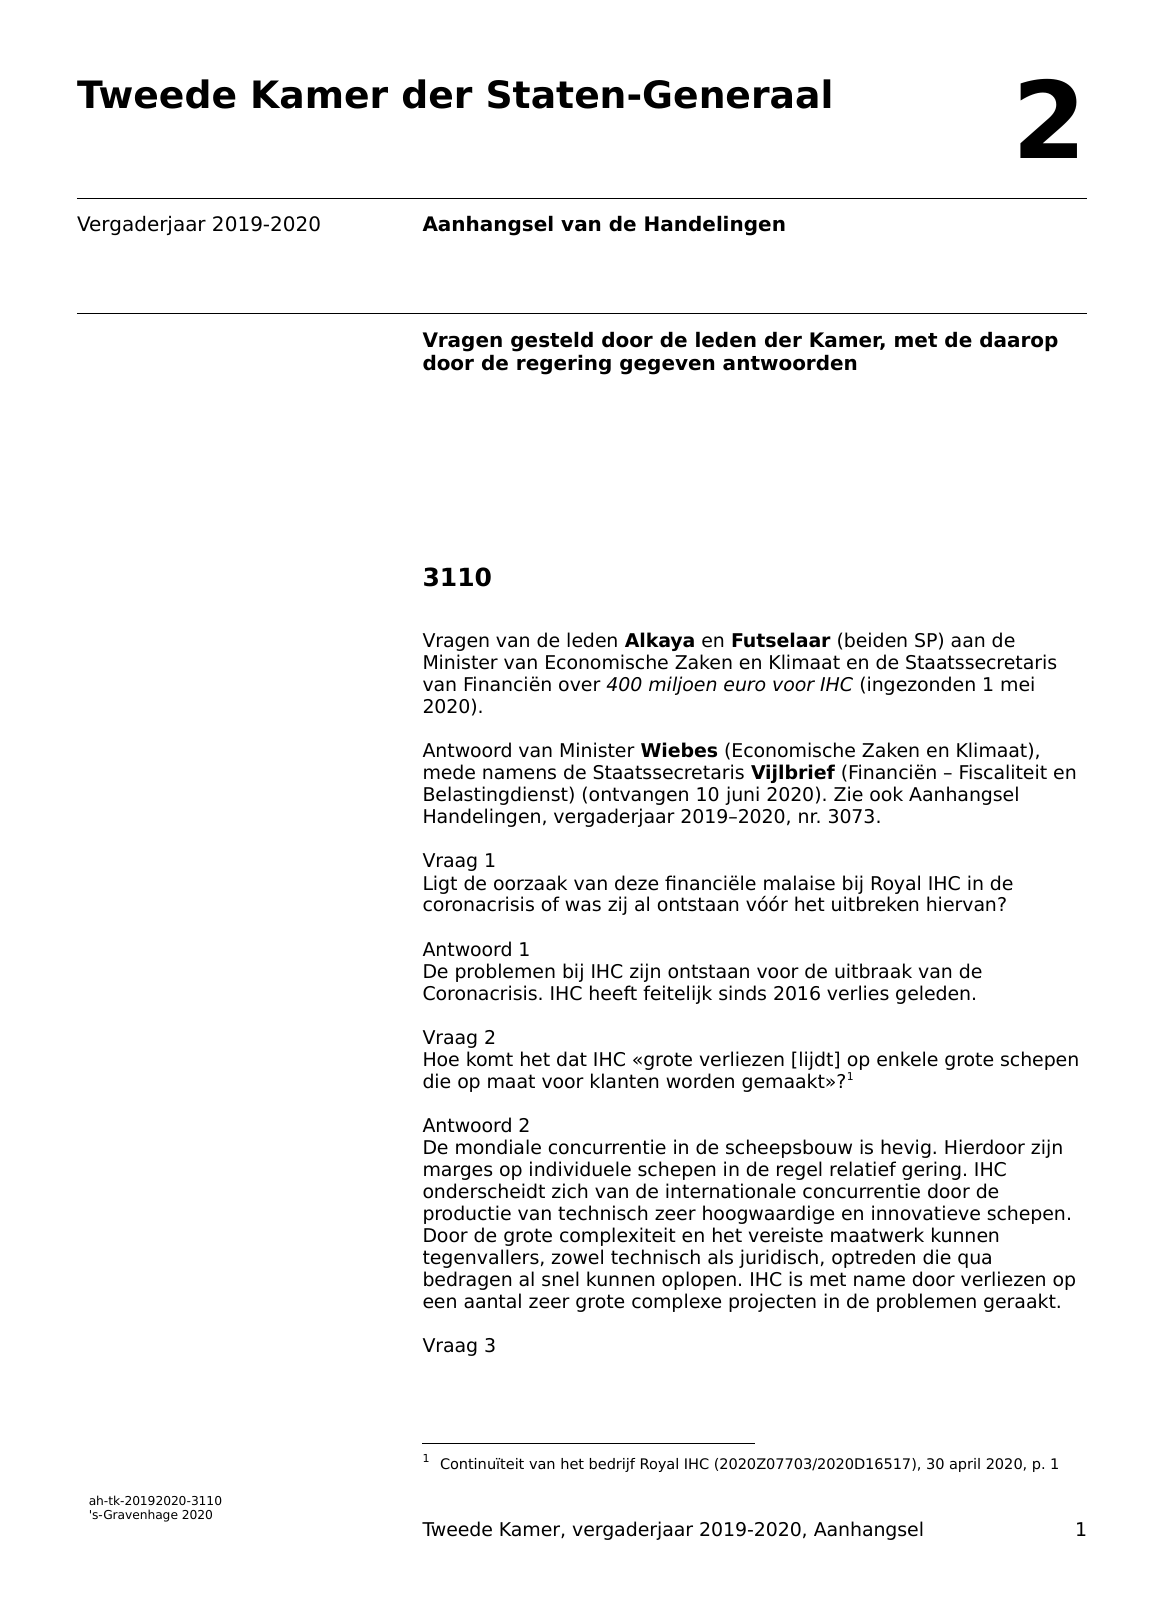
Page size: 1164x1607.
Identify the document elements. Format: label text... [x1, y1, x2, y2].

text Continuïteit van het bedrijf Royal IHC (2020Z07703/2020D16517), 30 april 2020, p. 1 [422, 1452, 1087, 1474]
table_cell Aanhangsel van de Handelingen [422, 199, 1087, 313]
text Vraag 1 [422, 850, 1087, 872]
text De problemen bij IHC zijn ontstaan voor de uitbraak van de Coronacrisis. IHC heeft feitelijk sinds 2016 verlies geleden. [422, 961, 1087, 1004]
text Hoe komt het dat IHC «grote verliezen [lijdt] op enkele grote schepen die op maat voor klanten worden gemaakt»? [422, 1049, 1087, 1093]
text Vraag 2 [422, 1027, 1087, 1049]
text Vraag 3 [422, 1335, 1087, 1357]
text De mondiale concurrentie in de scheepsbouw is hevig. Hierdoor zijn marges op individuele schepen in de regel relatief gering. IHC onderscheidt zich van de internationale concurrentie door de productie van technisch zeer hoogwaardige en innovatieve schepen. Door de grote complexiteit en het vereiste maatwerk kunnen tegenvallers, zowel technisch als juridisch, optreden die qua bedragen al snel kunnen oplopen. IHC is met name door verliezen op een aantal zeer grote complexe projecten in de problemen geraakt. [422, 1137, 1087, 1313]
table_cell Vergaderjaar 2019-2020 [77, 199, 422, 313]
text Vragen van de leden Alkaya en Futselaar (beiden SP) aan de Minister van Economische Zaken en Klimaat en de Staatssecretaris van Financiën over 400 miljoen euro voor IHC (ingezonden 1 mei 2020). [422, 630, 1087, 718]
table_header Tweede Kamer der Staten-Generaal [77, 59, 886, 198]
text 's-Gravenhage 2020 [88, 1508, 323, 1522]
table_cell [77, 314, 422, 375]
text 3110 [422, 563, 1087, 592]
text Antwoord 2 [422, 1115, 1087, 1137]
text ah-tk-20192020-3110 [88, 1494, 323, 1508]
table_header 2 [886, 59, 1087, 198]
text Antwoord van Minister Wiebes (Economische Zaken en Klimaat), mede namens de Staatssecretaris Vijlbrief (Financiën – Fiscaliteit en Belastingdienst) (ontvangen 10 juni 2020). Zie ook Aanhangsel Handelingen, vergaderjaar 2019–2020, nr. 3073. [422, 740, 1087, 828]
text Antwoord 1 [422, 938, 1087, 961]
table_cell Vragen gesteld door de leden der Kamer, met de daarop door de regering gegeven antwoorden [422, 314, 1087, 375]
text Ligt de oorzaak van deze financiële malaise bij Royal IHC in de coronacrisis of was zij al ontstaan vóór het uitbreken hiervan? [422, 872, 1087, 916]
